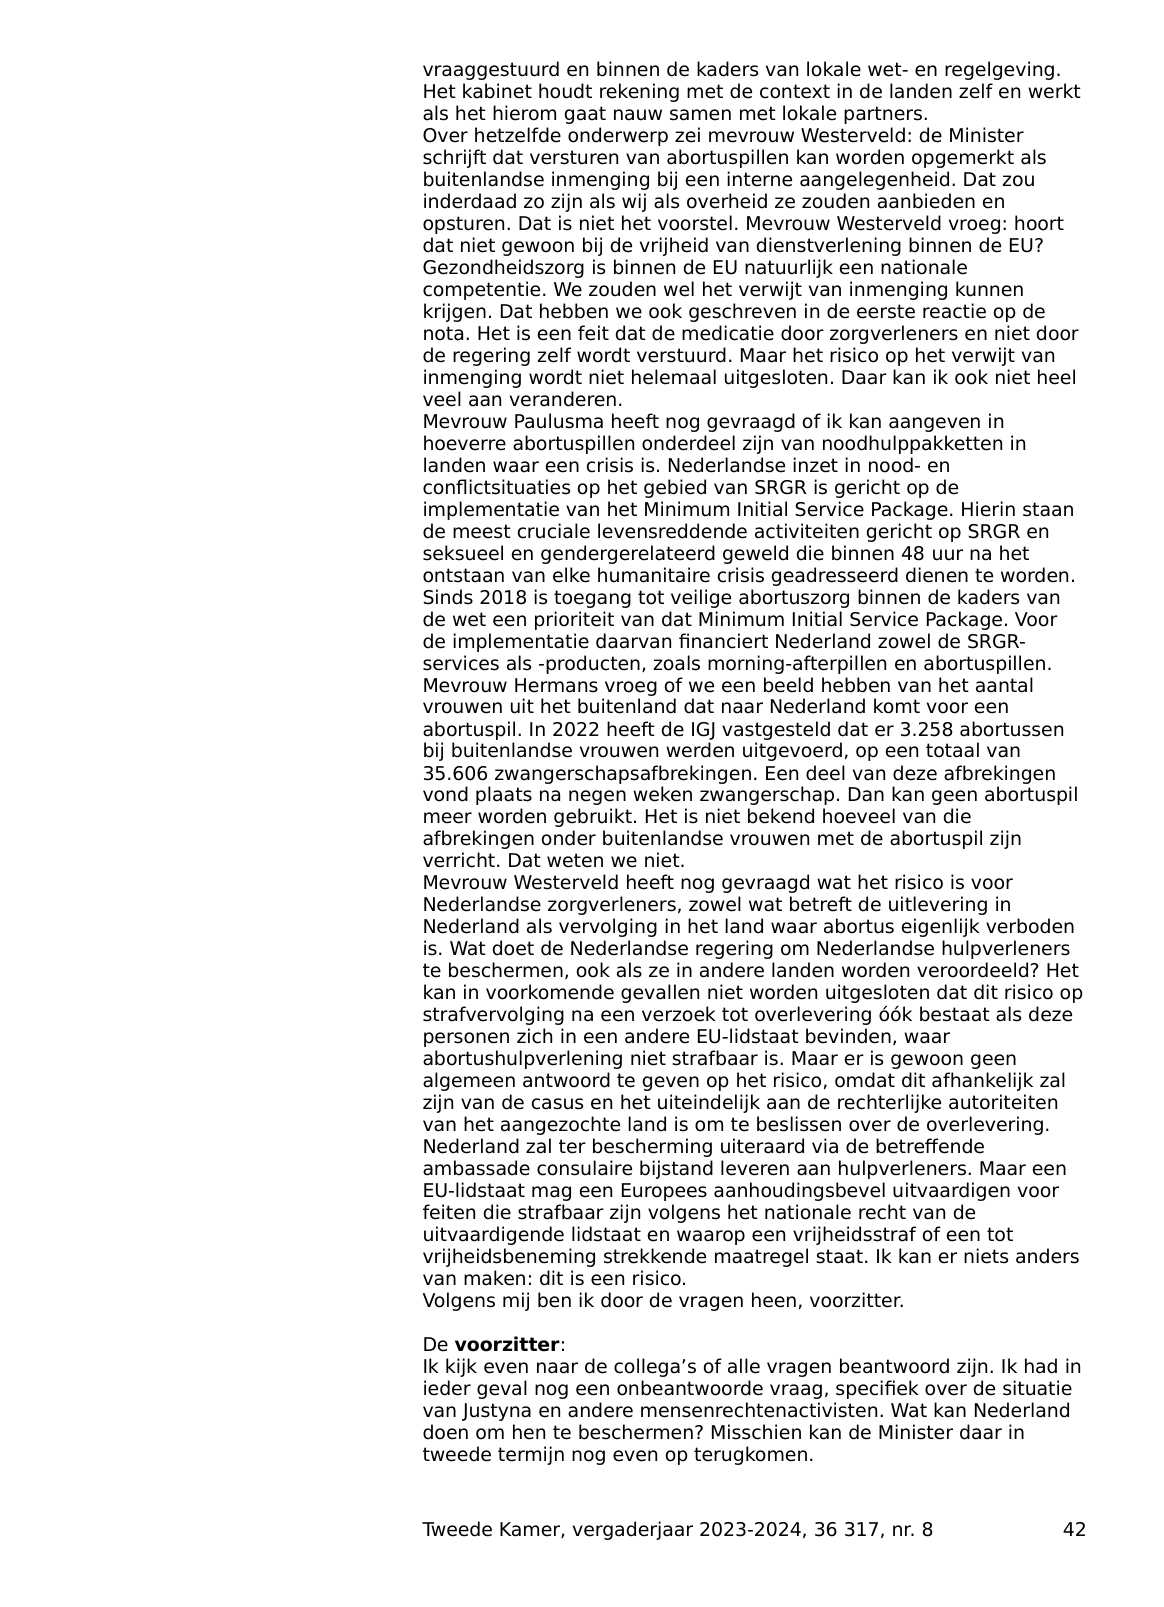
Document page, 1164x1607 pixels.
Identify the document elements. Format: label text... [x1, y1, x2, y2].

text Ik kijk even naar de collega’s of alle vragen beantwoord zijn. Ik had in ieder geval nog een onbeantwoorde vraag, specifiek over de situatie van Justyna en andere mensenrechtenactivisten. Wat kan Nederland doen om hen te beschermen? Misschien kan de Minister daar in tweede termijn nog even op terugkomen. [422, 1356, 1087, 1466]
text De voorzitter: [422, 1334, 1087, 1356]
text Volgens mij ben ik door de vragen heen, voorzitter. [422, 1290, 1087, 1312]
text Mevrouw Hermans vroeg of we een beeld hebben van het aantal vrouwen uit het buitenland dat naar Nederland komt voor een abortuspil. In 2022 heeft de IGJ vastgesteld dat er 3.258 abortussen bij buitenlandse vrouwen werden uitgevoerd, op een totaal van 35.606 zwangerschapsafbrekingen. Een deel van deze afbrekingen vond plaats na negen weken zwangerschap. Dan kan geen abortuspil meer worden gebruikt. Het is niet bekend hoeveel van die afbrekingen onder buitenlandse vrouwen met de abortuspil zijn verricht. Dat weten we niet. [422, 674, 1087, 872]
text Mevrouw Paulusma heeft nog gevraagd of ik kan aangeven in hoeverre abortuspillen onderdeel zijn van noodhulppakketten in landen waar een crisis is. Nederlandse inzet in nood- en conflictsituaties op het gebied van SRGR is gericht op de implementatie van het Minimum Initial Service Package. Hierin staan de meest cruciale levensreddende activiteiten gericht op SRGR en seksueel en gendergerelateerd geweld die binnen 48 uur na het ontstaan van elke humanitaire crisis geadresseerd dienen te worden. Sinds 2018 is toegang tot veilige abortuszorg binnen de kaders van de wet een prioriteit van dat Minimum Initial Service Package. Voor de implementatie daarvan financiert Nederland zowel de SRGR-services als -producten, zoals morning-afterpillen en abortuspillen. [422, 411, 1087, 674]
text vraaggestuurd en binnen de kaders van lokale wet- en regelgeving. Het kabinet houdt rekening met de context in de landen zelf en werkt als het hierom gaat nauw samen met lokale partners. [422, 59, 1087, 125]
text Mevrouw Westerveld heeft nog gevraagd wat het risico is voor Nederlandse zorgverleners, zowel wat betreft de uitlevering in Nederland als vervolging in het land waar abortus eigenlijk verboden is. Wat doet de Nederlandse regering om Nederlandse hulpverleners te beschermen, ook als ze in andere landen worden veroordeeld? Het kan in voorkomende gevallen niet worden uitgesloten dat dit risico op strafvervolging na een verzoek tot overlevering óók bestaat als deze personen zich in een andere EU-lidstaat bevinden, waar abortushulpverlening niet strafbaar is. Maar er is gewoon geen algemeen antwoord te geven op het risico, omdat dit afhankelijk zal zijn van de casus en het uiteindelijk aan de rechterlijke autoriteiten van het aangezochte land is om te beslissen over de overlevering. Nederland zal ter bescherming uiteraard via de betreffende ambassade consulaire bijstand leveren aan hulpverleners. Maar een EU-lidstaat mag een Europees aanhoudingsbevel uitvaardigen voor feiten die strafbaar zijn volgens het nationale recht van de uitvaardigende lidstaat en waarop een vrijheidsstraf of een tot vrijheidsbeneming strekkende maatregel staat. Ik kan er niets anders van maken: dit is een risico. [422, 872, 1087, 1290]
text Over hetzelfde onderwerp zei mevrouw Westerveld: de Minister schrijft dat versturen van abortuspillen kan worden opgemerkt als buitenlandse inmenging bij een interne aangelegenheid. Dat zou inderdaad zo zijn als wij als overheid ze zouden aanbieden en opsturen. Dat is niet het voorstel. Mevrouw Westerveld vroeg: hoort dat niet gewoon bij de vrijheid van dienstverlening binnen de EU? Gezondheidszorg is binnen de EU natuurlijk een nationale competentie. We zouden wel het verwijt van inmenging kunnen krijgen. Dat hebben we ook geschreven in de eerste reactie op de nota. Het is een feit dat de medicatie door zorgverleners en niet door de regering zelf wordt verstuurd. Maar het risico op het verwijt van inmenging wordt niet helemaal uitgesloten. Daar kan ik ook niet heel veel aan veranderen. [422, 125, 1087, 411]
